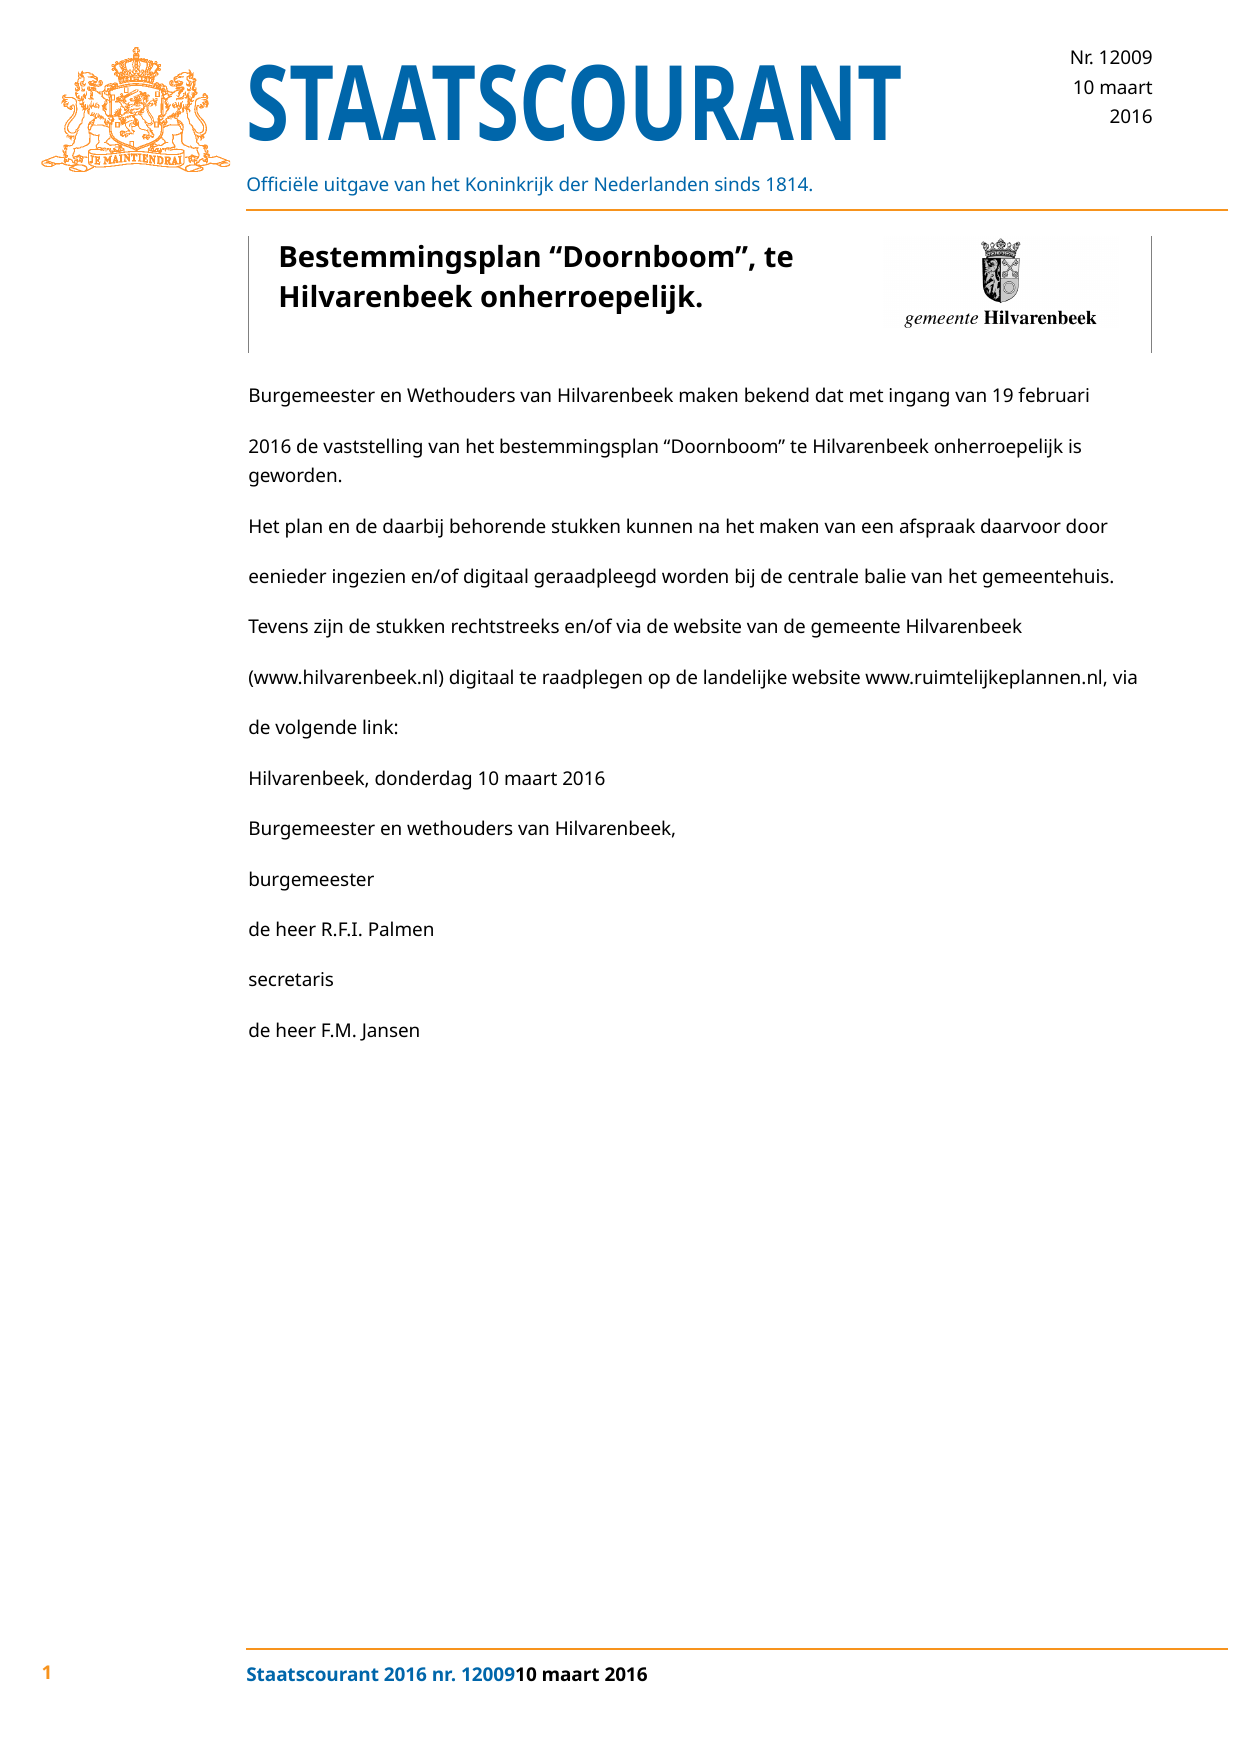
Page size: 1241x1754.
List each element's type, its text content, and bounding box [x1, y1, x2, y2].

text eenieder ingezien en/of digitaal geraadpleegd worden bij de centrale balie van het gemeentehuis. [248, 563, 1152, 589]
text secretaris [248, 967, 1152, 992]
text de heer R.F.I. Palmen [248, 916, 1152, 942]
text de heer F.M. Jansen [248, 1017, 1152, 1043]
picture [41, 47, 231, 172]
text (www.hilvarenbeek.nl) digitaal te raadplegen op de landelijke website www.ruimtelijkeplannen.nl, via [248, 664, 1152, 690]
text Hilvarenbeek, donderdag 10 maart 2016 [248, 765, 1152, 791]
text de volgende link: [248, 714, 1152, 740]
text Het plan en de daarbij behorende stukken kunnen na het maken van een afspraak daarvoor door [248, 513, 1152, 538]
text 2016 de vaststelling van het bestemmingsplan “Doornboom” te Hilvarenbeek onherroepelijk is geworden. [248, 433, 1152, 488]
table_header Bestemmingsplan “Doornboom”, te Hilvarenbeek onherroepelijk. [249, 236, 850, 353]
text Burgemeester en Wethouders van Hilvarenbeek maken bekend dat met ingang van 19 februari [248, 382, 1152, 408]
table_header [850, 236, 1151, 353]
text Tevens zijn de stukken rechtstreeks en/of via de website van de gemeente Hilvarenbeek [248, 614, 1152, 639]
text Burgemeester en wethouders van Hilvarenbeek, [248, 815, 1152, 841]
text burgemeester [248, 866, 1152, 891]
picture [882, 236, 1119, 328]
